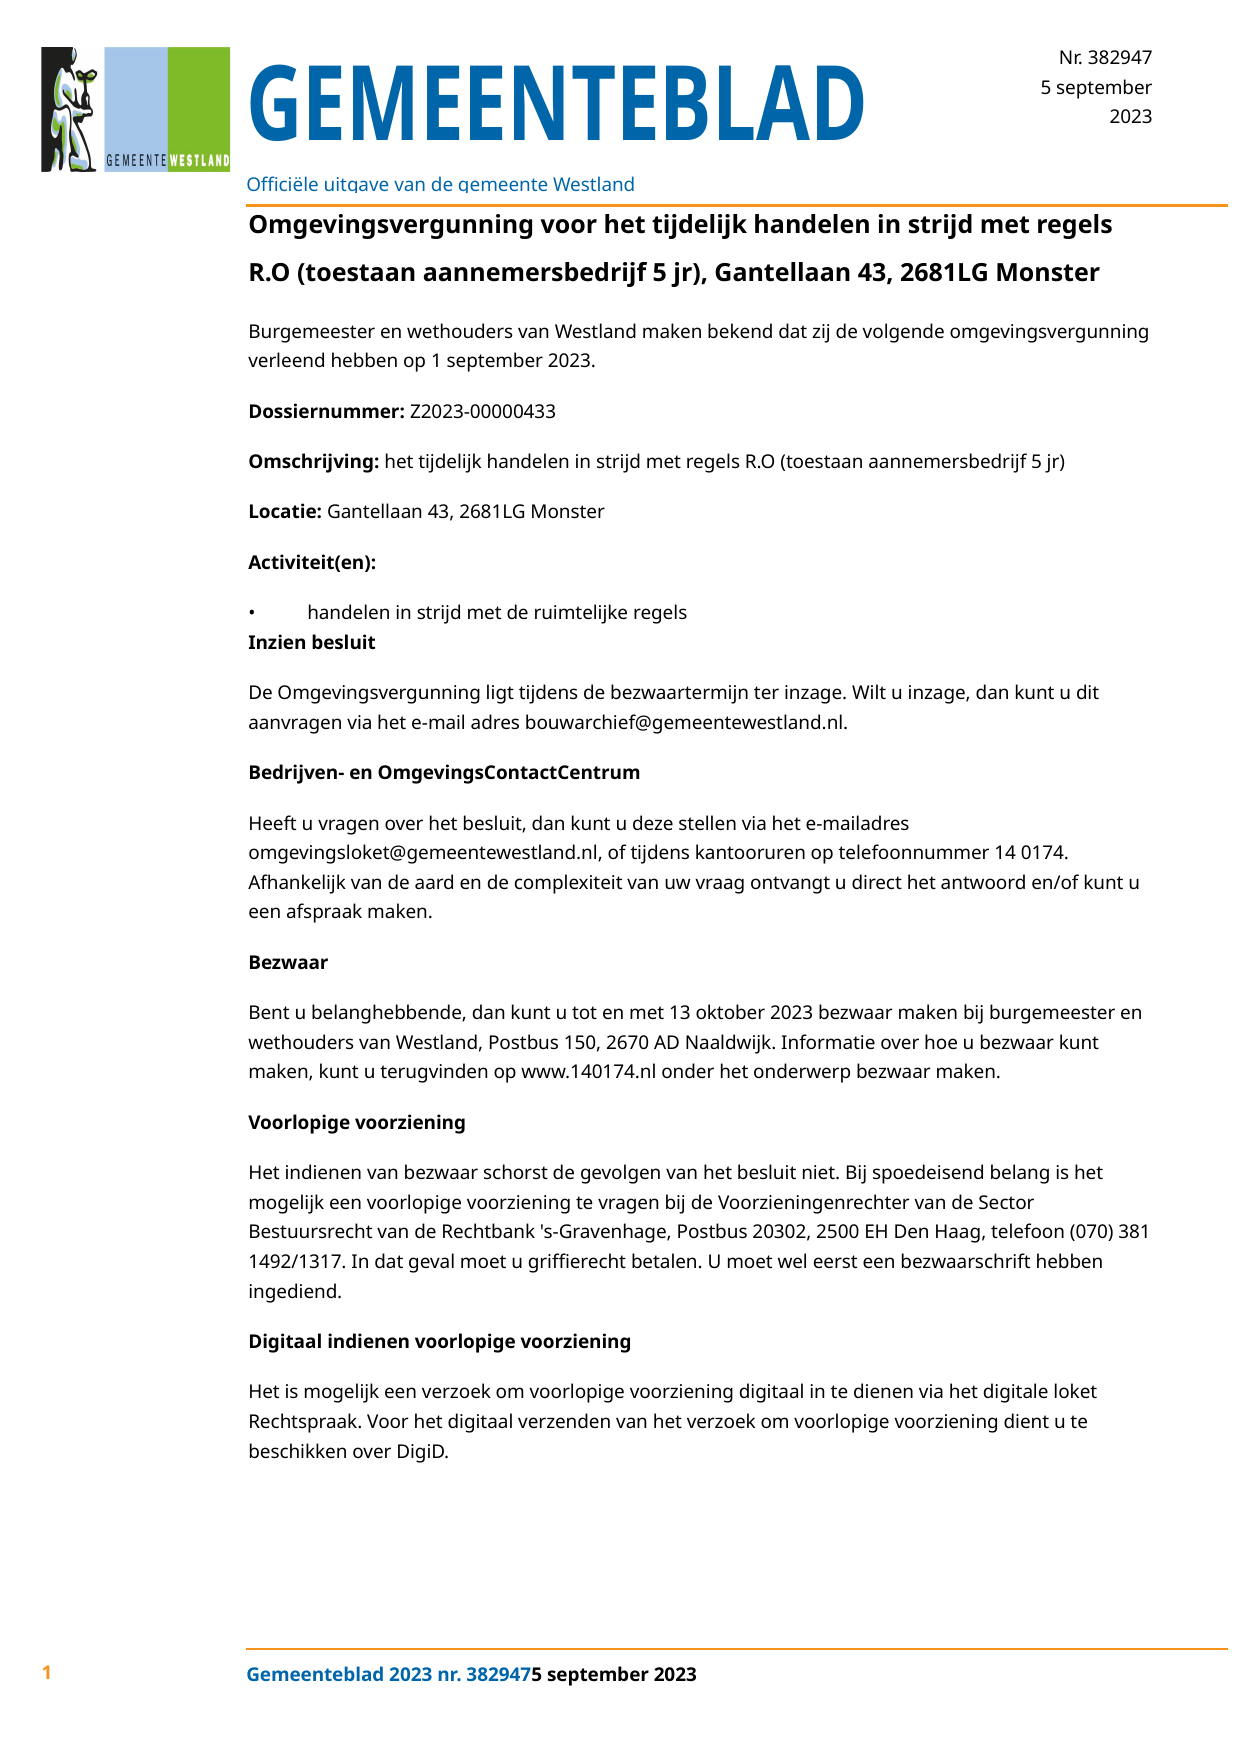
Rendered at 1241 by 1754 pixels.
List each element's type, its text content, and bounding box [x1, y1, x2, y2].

text Omgevingsvergunning voor het tijdelijk handelen in strijd met regels R.O (toestaan aannemersbedrijf 5 jr), Gantellaan 43, 2681LG Monster [248, 207, 1152, 288]
text Locatie: Gantellaan 43, 2681LG Monster [248, 499, 1152, 524]
text Burgemeester en wethouders van Westland maken bekend dat zij de volgende omgevingsvergunning verleend hebben op 1 september 2023. [248, 318, 1152, 373]
text De Omgevingsvergunning ligt tijdens de bezwaartermijn ter inzage. Wilt u inzage, dan kunt u dit aanvragen via het e-mail adres bouwarchief@gemeentewestland.nl. [248, 679, 1152, 735]
text Digitaal indienen voorlopige voorziening [248, 1328, 1152, 1354]
text Dossiernummer: Z2023-00000433 [248, 398, 1152, 424]
text Het indienen van bezwaar schorst de gevolgen van het besluit niet. Bij spoedeisend belang is het mogelijk een voorlopige voorziening te vragen bij de Voorzieningenrechter van de Sector Bestuursrecht van de Rechtbank 's-Gravenhage, Postbus 20302, 2500 EH Den Haag, telefoon (070) 381 1492/1317. In dat geval moet u griffierecht betalen. U moet wel eerst een bezwaarschrift hebben ingediend. [248, 1159, 1152, 1304]
text Activiteit(en): [248, 549, 1152, 575]
list handelen in strijd met de ruimtelijke regels [248, 599, 1152, 625]
text Bent u belanghebbende, dan kunt u tot en met 13 oktober 2023 bezwaar maken bij burgemeester en wethouders van Westland, Postbus 150, 2670 AD Naaldwijk. Informatie over hoe u bezwaar kunt maken, kunt u terugvinden op www.140174.nl onder het onderwerp bezwaar maken. [248, 999, 1152, 1084]
text Het is mogelijk een verzoek om voorlopige voorziening digitaal in te dienen via het digitale loket Rechtspraak. Voor het digitaal verzenden van het verzoek om voorlopige voorziening dient u te beschikken over DigiD. [248, 1379, 1152, 1464]
picture [41, 47, 231, 172]
text Voorlopige voorziening [248, 1109, 1152, 1135]
text Omschrijving: het tijdelijk handelen in strijd met regels R.O (toestaan aannemersbedrijf 5 jr) [248, 448, 1152, 474]
text Inzien besluit [248, 629, 1152, 655]
text Heeft u vragen over het besluit, dan kunt u deze stellen via het e-mailadres omgevingsloket@gemeentewestland.nl, of tijdens kantooruren op telefoonnummer 14 0174. Afhankelijk van de aard en de complexiteit van uw vraag ontvangt u direct het antwoord en/of kunt u een afspraak maken. [248, 810, 1152, 924]
text Bezwaar [248, 949, 1152, 975]
text Bedrijven- en OmgevingsContactCentrum [248, 759, 1152, 785]
